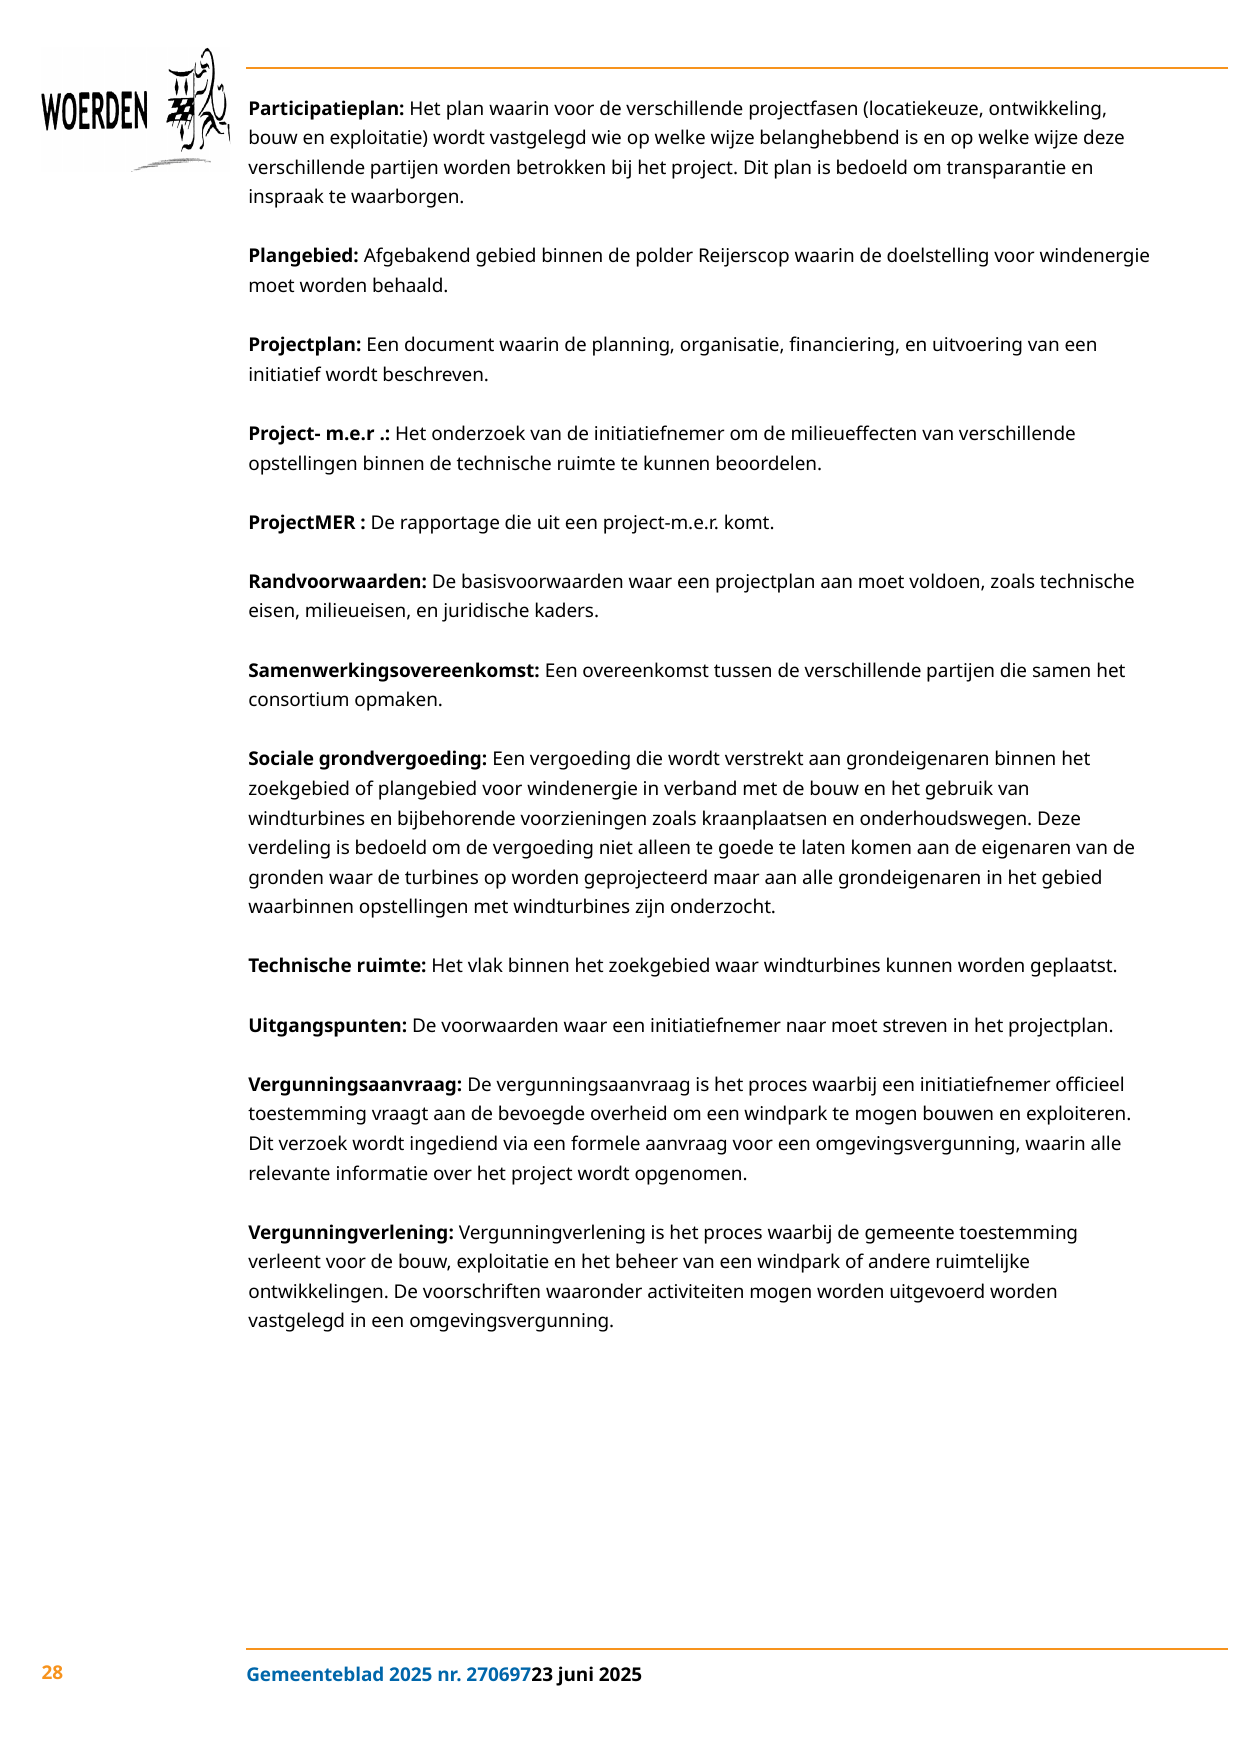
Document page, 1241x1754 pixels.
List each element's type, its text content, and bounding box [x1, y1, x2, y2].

text Vergunningsaanvraag: De vergunningsaanvraag is het proces waarbij een initiatiefnemer officieel toestemming vraagt aan de bevoegde overheid om een windpark te mogen bouwen en exploiteren. Dit verzoek wordt ingediend via een formele aanvraag voor een omgevingsvergunning, waarin alle relevante informatie over het project wordt opgenomen. [248, 1071, 1152, 1186]
text Uitgangspunten: De voorwaarden waar een initiatiefnemer naar moet streven in het projectplan. [248, 1012, 1152, 1038]
text Randvoorwaarden: De basisvoorwaarden waar een projectplan aan moet voldoen, zoals technische eisen, milieueisen, en juridische kaders. [248, 568, 1152, 623]
text Technische ruimte: Het vlak binnen het zoekgebied waar windturbines kunnen worden geplaatst. [248, 953, 1152, 978]
text Project- m.e.r .: Het onderzoek van de initiatiefnemer om de milieueffecten van verschillende opstellingen binnen de technische ruimte te kunnen beoordelen. [248, 420, 1152, 476]
text Projectplan: Een document waarin de planning, organisatie, financiering, en uitvoering van een initiatief wordt beschreven. [248, 331, 1152, 387]
text Sociale grondvergoeding: Een vergoeding die wordt verstrekt aan grondeigenaren binnen het zoekgebied of plangebied voor windenergie in verband met de bouw en het gebruik van windturbines en bijbehorende voorzieningen zoals kraanplaatsen en onderhoudswegen. Deze verdeling is bedoeld om de vergoeding niet alleen te goede te laten komen aan de eigenaren van de gronden waar de turbines op worden geprojecteerd maar aan alle grondeigenaren in het gebied waarbinnen opstellingen met windturbines zijn onderzocht. [248, 746, 1152, 919]
text ProjectMER : De rapportage die uit een project-m.e.r. komt. [248, 509, 1152, 535]
text Samenwerkingsovereenkomst: Een overeenkomst tussen de verschillende partijen die samen het consortium opmaken. [248, 657, 1152, 712]
text Vergunningverlening: Vergunningverlening is het proces waarbij de gemeente toestemming verleent voor de bouw, exploitatie en het beheer van een windpark of andere ruimtelijke ontwikkelingen. De voorschriften waaronder activiteiten mogen worden uitgevoerd worden vastgelegd in een omgevingsvergunning. [248, 1219, 1152, 1333]
text Participatieplan: Het plan waarin voor de verschillende projectfasen (locatiekeuze, ontwikkeling, bouw en exploitatie) wordt vastgelegd wie op welke wijze belanghebbend is en op welke wijze deze verschillende partijen worden betrokken bij het project. Dit plan is bedoeld om transparantie en inspraak te waarborgen. [248, 95, 1152, 209]
picture [41, 47, 231, 172]
text Plangebied: Afgebakend gebied binnen de polder Reijerscop waarin de doelstelling voor windenergie moet worden behaald. [248, 243, 1152, 298]
